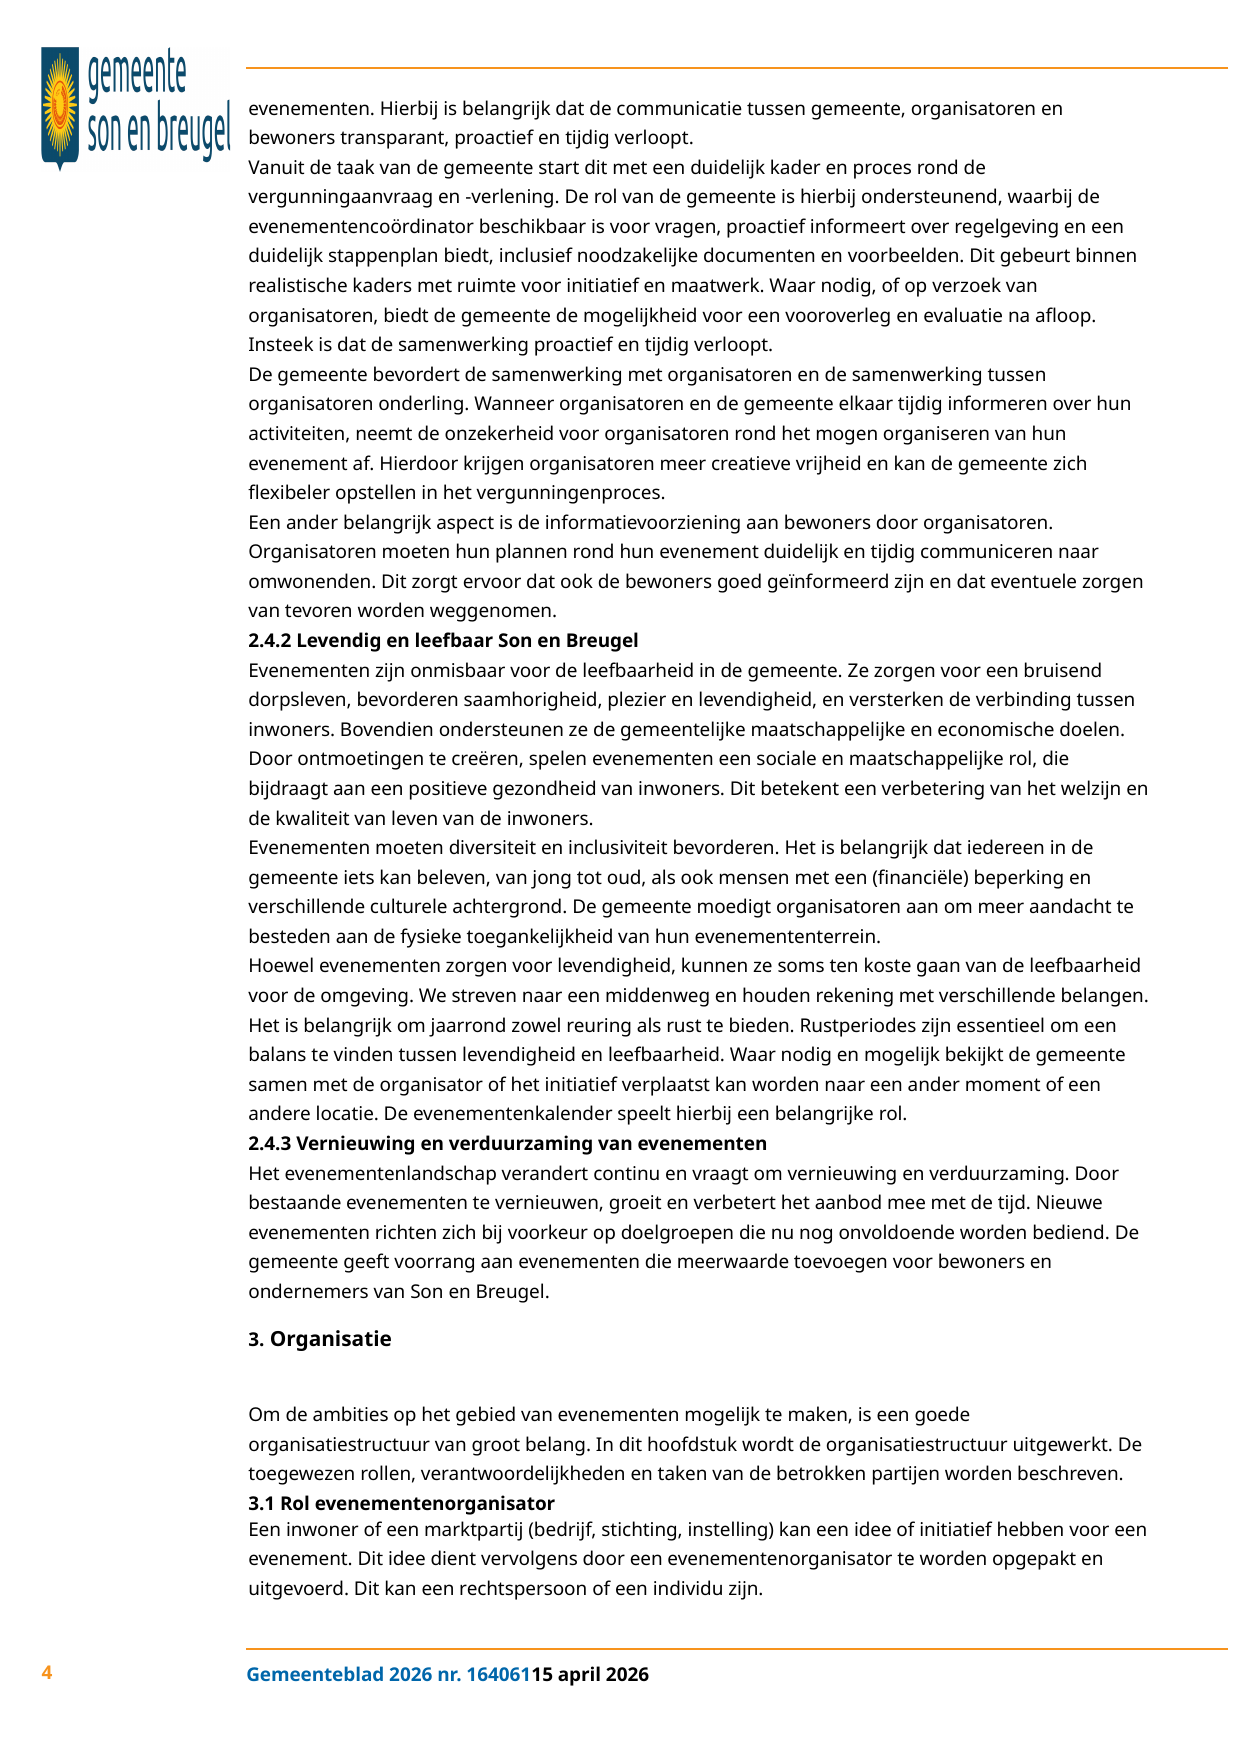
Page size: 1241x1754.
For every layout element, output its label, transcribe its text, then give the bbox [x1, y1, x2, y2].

text Evenementen zijn onmisbaar voor de leefbaarheid in de gemeente. Ze zorgen voor een bruisend dorpsleven, bevorderen saamhorigheid, plezier en levendigheid, en versterken de verbinding tussen inwoners. Bovendien ondersteunen ze de gemeentelijke maatschappelijke en economische doelen. Door ontmoetingen te creëren, spelen evenementen een sociale en maatschappelijke rol, die bijdraagt aan een positieve gezondheid van inwoners. Dit betekent een verbetering van het welzijn en de kwaliteit van leven van de inwoners. [248, 657, 1152, 831]
text 3.1 Rol evenementenorganisator [248, 1490, 1152, 1516]
text evenementen. Hierbij is belangrijk dat de communicatie tussen gemeente, organisatoren en bewoners transparant, proactief en tijdig verloopt. [248, 95, 1152, 150]
text Het evenementenlandschap verandert continu en vraagt om vernieuwing en verduurzaming. Door bestaande evenementen te vernieuwen, groeit en verbetert het aanbod mee met de tijd. Nieuwe evenementen richten zich bij voorkeur op doelgroepen die nu nog onvoldoende worden bediend. De gemeente geeft voorrang aan evenementen die meerwaarde toevoegen voor bewoners en ondernemers van Son en Breugel. [248, 1160, 1152, 1304]
text 3. Organisatie [248, 1324, 1152, 1352]
text Hoewel evenementen zorgen voor levendigheid, kunnen ze soms ten koste gaan van de leefbaarheid voor de omgeving. We streven naar een middenweg en houden rekening met verschillende belangen. Het is belangrijk om jaarrond zowel reuring als rust te bieden. Rustperiodes zijn essentieel om een balans te vinden tussen levendigheid en leefbaarheid. Waar nodig en mogelijk bekijkt de gemeente samen met de organisator of het initiatief verplaatst kan worden naar een ander moment of een andere locatie. De evenementenkalender speelt hierbij een belangrijke rol. [248, 953, 1152, 1126]
text 2.4.3 Vernieuwing en verduurzaming van evenementen [248, 1130, 1152, 1156]
text Een inwoner of een marktpartij (bedrijf, stichting, instelling) kan een idee of initiatief hebben voor een evenement. Dit idee dient vervolgens door een evenementenorganisator te worden opgepakt en uitgevoerd. Dit kan een rechtspersoon of een individu zijn. [248, 1516, 1152, 1601]
text Om de ambities op het gebied van evenementen mogelijk te maken, is een goede organisatiestructuur van groot belang. In dit hoofdstuk wordt de organisatiestructuur uitgewerkt. De toegewezen rollen, verantwoordelijkheden en taken van de betrokken partijen worden beschreven. [248, 1401, 1152, 1486]
text Een ander belangrijk aspect is de informatievoorziening aan bewoners door organisatoren. Organisatoren moeten hun plannen rond hun evenement duidelijk en tijdig communiceren naar omwonenden. Dit zorgt ervoor dat ook de bewoners goed geïnformeerd zijn en dat eventuele zorgen van tevoren worden weggenomen. [248, 509, 1152, 623]
text Evenementen moeten diversiteit en inclusiviteit bevorderen. Het is belangrijk dat iedereen in de gemeente iets kan beleven, van jong tot oud, als ook mensen met een (financiële) beperking en verschillende culturele achtergrond. De gemeente moedigt organisatoren aan om meer aandacht te besteden aan de fysieke toegankelijkheid van hun evenemententerrein. [248, 834, 1152, 949]
text Vanuit de taak van de gemeente start dit met een duidelijk kader en proces rond de vergunningaanvraag en -verlening. De rol van de gemeente is hierbij ondersteunend, waarbij de evenementencoördinator beschikbaar is voor vragen, proactief informeert over regelgeving en een duidelijk stappenplan biedt, inclusief noodzakelijke documenten en voorbeelden. Dit gebeurt binnen realistische kaders met ruimte voor initiatief en maatwerk. Waar nodig, of op verzoek van organisatoren, biedt de gemeente de mogelijkheid voor een vooroverleg en evaluatie na afloop. Insteek is dat de samenwerking proactief en tijdig verloopt. [248, 154, 1152, 357]
text De gemeente bevordert de samenwerking met organisatoren en de samenwerking tussen organisatoren onderling. Wanneer organisatoren en de gemeente elkaar tijdig informeren over hun activiteiten, neemt de onzekerheid voor organisatoren rond het mogen organiseren van hun evenement af. Hierdoor krijgen organisatoren meer creatieve vrijheid en kan de gemeente zich flexibeler opstellen in het vergunningenproces. [248, 361, 1152, 505]
picture [41, 47, 231, 172]
text 2.4.2 Levendig en leefbaar Son en Breugel [248, 627, 1152, 653]
